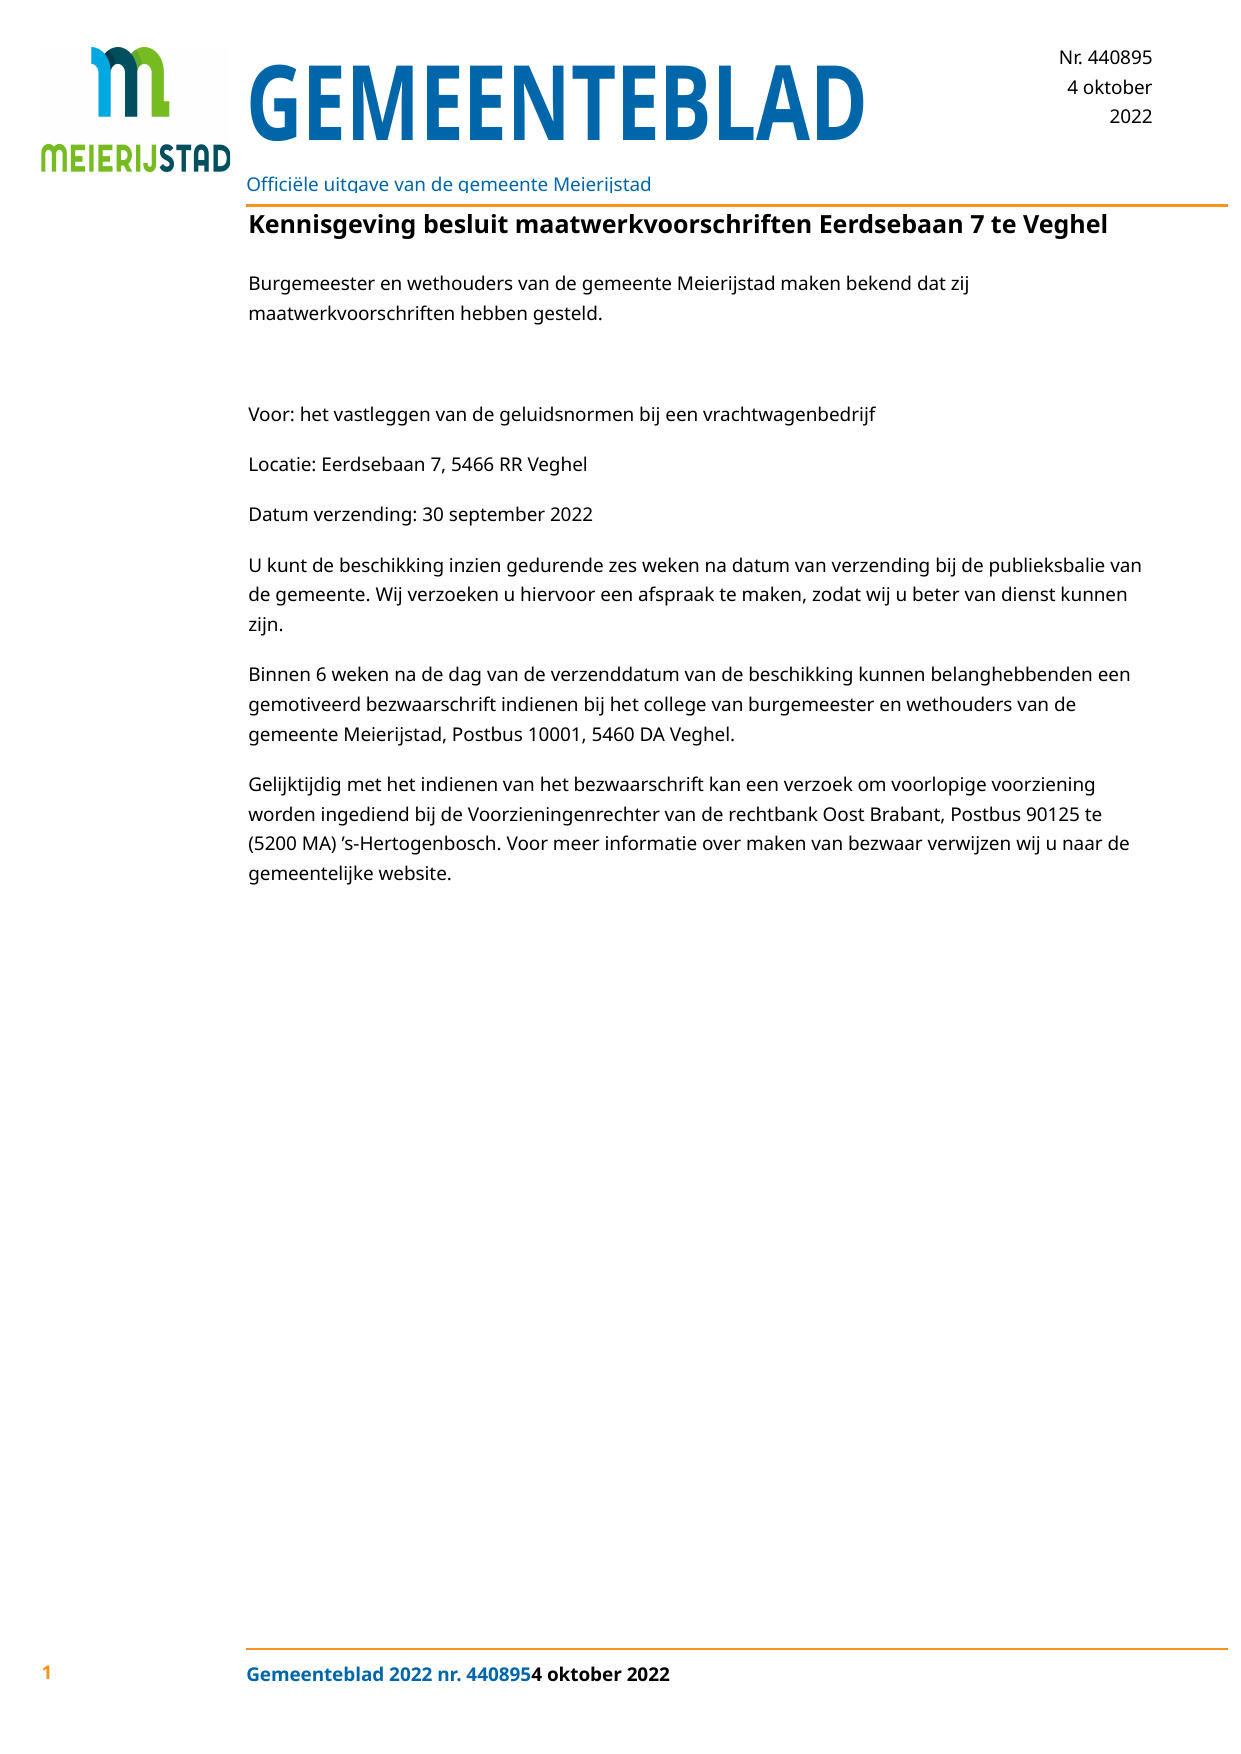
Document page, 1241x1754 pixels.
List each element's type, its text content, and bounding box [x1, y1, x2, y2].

text Binnen 6 weken na de dag van de verzenddatum van de beschikking kunnen belanghebbenden een gemotiveerd bezwaarschrift indienen bij het college van burgemeester en wethouders van de gemeente Meierijstad, Postbus 10001, 5460 DA Veghel. [248, 662, 1152, 746]
text Kennisgeving besluit maatwerkvoorschriften Eerdsebaan 7 te Veghel [248, 207, 1152, 241]
text U kunt de beschikking inzien gedurende zes weken na datum van verzending bij de publieksbalie van de gemeente. Wij verzoeken u hiervoor een afspraak te maken, zodat wij u beter van dienst kunnen zijn. [248, 552, 1152, 637]
text Burgemeester en wethouders van de gemeente Meierijstad maken bekend dat zij maatwerkvoorschriften hebben gesteld. [248, 270, 1152, 326]
picture [41, 47, 231, 172]
text Gelijktijdig met het indienen van het bezwaarschrift kan een verzoek om voorlopige voorziening worden ingediend bij de Voorzieningenrechter van de rechtbank Oost Brabant, Postbus 90125 te (5200 MA) ’s-Hertogenbosch. Voor meer informatie over maken van bezwaar verwijzen wij u naar de gemeentelijke website. [248, 771, 1152, 886]
text Voor: het vastleggen van de geluidsnormen bij een vrachtwagenbedrijf [248, 401, 1152, 426]
text Datum verzending: 30 september 2022 [248, 502, 1152, 527]
text Locatie: Eerdsebaan 7, 5466 RR Veghel [248, 451, 1152, 477]
